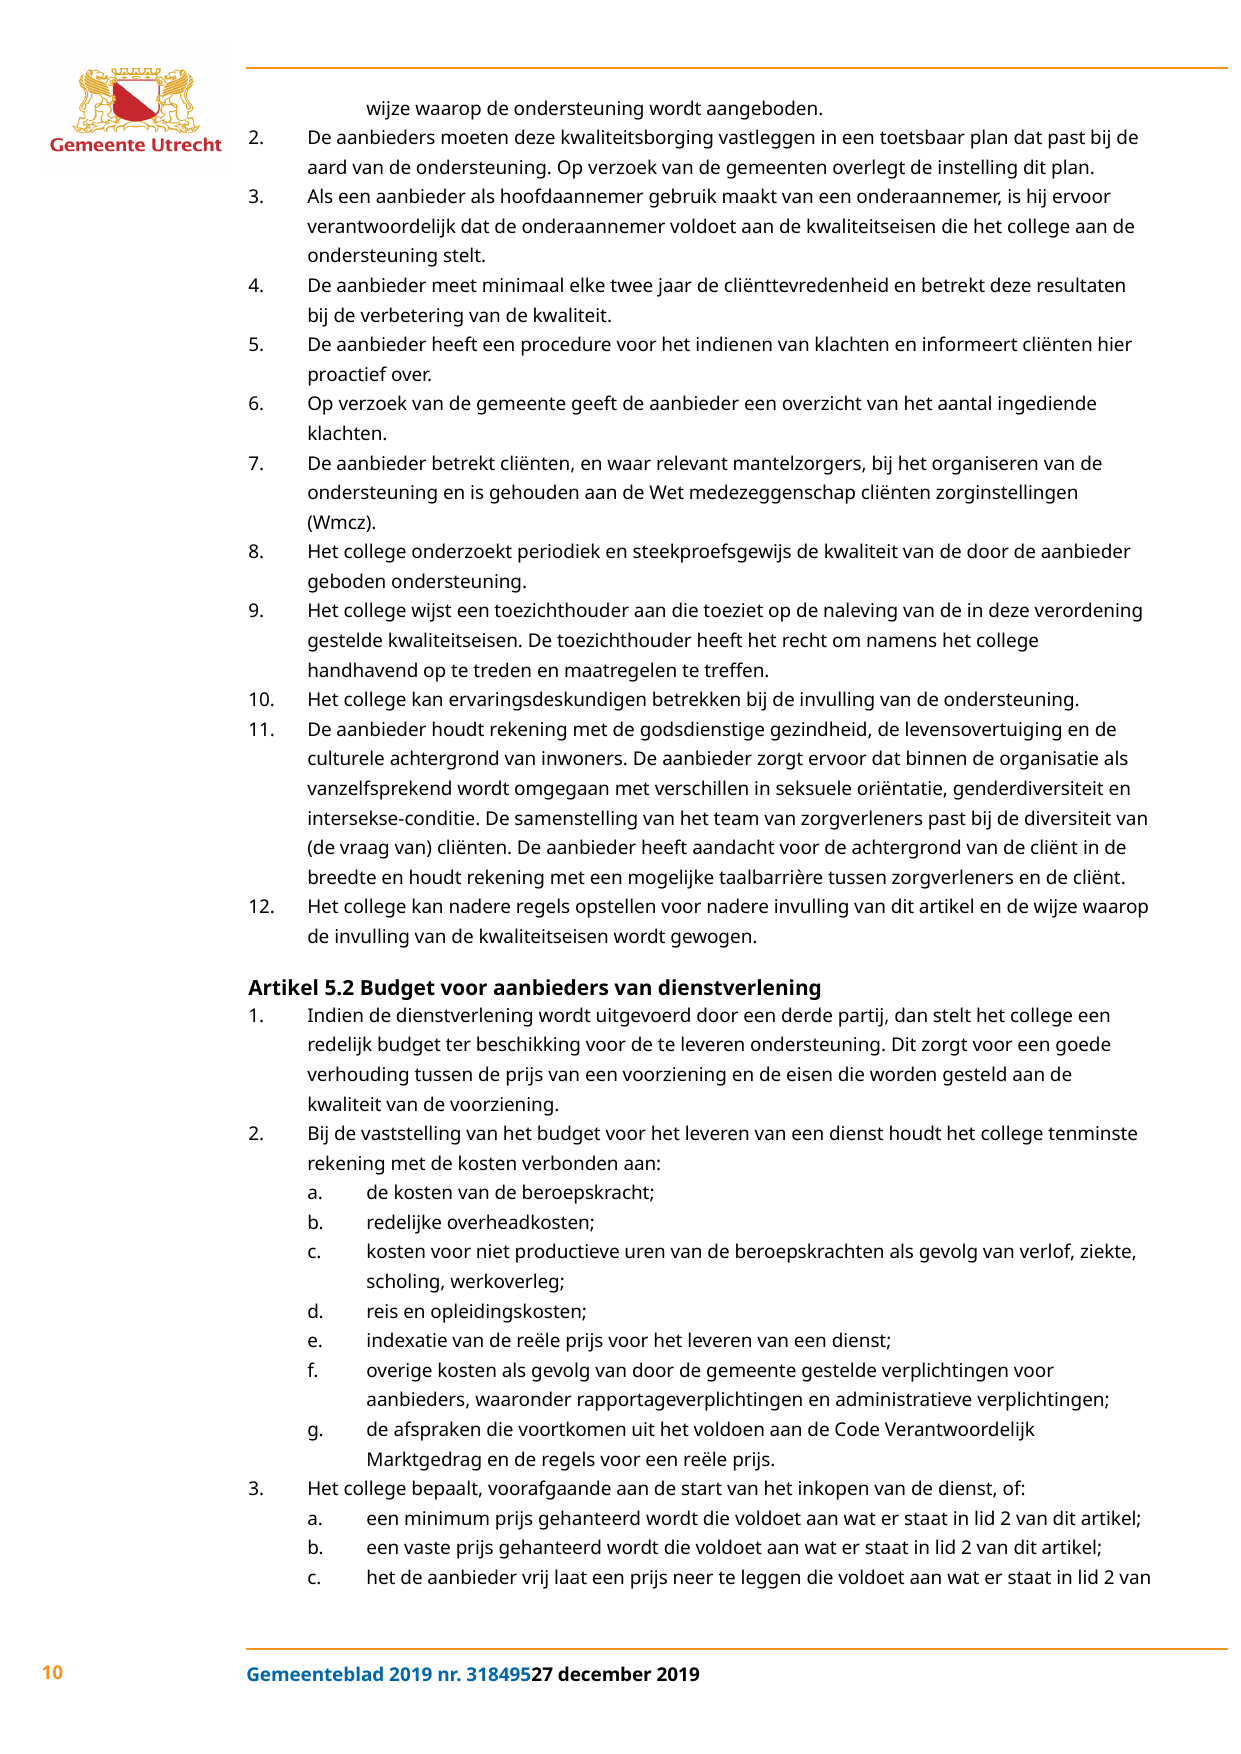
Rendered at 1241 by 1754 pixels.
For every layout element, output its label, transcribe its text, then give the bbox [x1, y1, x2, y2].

list redelijke overheadkosten; [307, 1209, 1152, 1235]
list reis en opleidingskosten; [307, 1298, 1152, 1323]
list Het college kan ervaringsdeskundigen betrekken bij de invulling van de ondersteuning. [248, 686, 1152, 712]
list de kosten van de beroepskracht; [307, 1179, 1152, 1205]
list een vaste prijs gehanteerd wordt die voldoet aan wat er staat in lid 2 van dit artikel; [307, 1534, 1152, 1560]
list Het college wijst een toezichthouder aan die toeziet op de naleving van de in deze verordening gestelde kwaliteitseisen. De toezichthouder heeft het recht om namens het college handhavend op te treden en maatregelen te treffen. [248, 598, 1152, 683]
list Het college bepaalt, voorafgaande aan de start van het inkopen van de dienst, of: [248, 1475, 1152, 1501]
list het de aanbieder vrij laat een prijs neer te leggen die voldoet aan wat er staat in lid 2 van [307, 1564, 1152, 1590]
list Het college onderzoekt periodiek en steekproefsgewijs de kwaliteit van de door de aanbieder geboden ondersteuning. [248, 538, 1152, 594]
list De aanbieder heeft een procedure voor het indienen van klachten en informeert cliënten hier proactief over. [248, 331, 1152, 387]
list Indien de dienstverlening wordt uitgevoerd door een derde partij, dan stelt het college een redelijk budget ter beschikking voor de te leveren ondersteuning. Dit zorgt voor een goede verhouding tussen de prijs van een voorziening en de eisen die worden gesteld aan de kwaliteit van de voorziening. [248, 1002, 1152, 1116]
list kosten voor niet productieve uren van de beroepskrachten als gevolg van verlof, ziekte, scholing, werkoverleg; [307, 1239, 1152, 1294]
list Het college kan nadere regels opstellen voor nadere invulling van dit artikel en de wijze waarop de invulling van de kwaliteitseisen wordt gewogen. [248, 893, 1152, 949]
list Bij de vaststelling van het budget voor het leveren van een dienst houdt het college tenminste rekening met de kosten verbonden aan: [248, 1120, 1152, 1176]
list de afspraken die voortkomen uit het voldoen aan de Code Verantwoordelijk Marktgedrag en de regels voor een reële prijs. [307, 1416, 1152, 1471]
list De aanbieder houdt rekening met de godsdienstige gezindheid, de levensovertuiging en de culturele achtergrond van inwoners. De aanbieder zorgt ervoor dat binnen de organisatie als vanzelfsprekend wordt omgegaan met verschillen in seksuele oriëntatie, genderdiversiteit en intersekse-conditie. De samenstelling van het team van zorgverleners past bij de diversiteit van (de vraag van) cliënten. De aanbieder heeft aandacht voor de achtergrond van de cliënt in de breedte en houdt rekening met een mogelijke taalbarrière tussen zorgverleners en de cliënt. [248, 716, 1152, 890]
list wijze waarop de ondersteuning wordt aangeboden. [307, 95, 1152, 121]
list Als een aanbieder als hoofdaannemer gebruik maakt van een onderaannemer, is hij ervoor verantwoordelijk dat de onderaannemer voldoet aan de kwaliteitseisen die het college aan de ondersteuning stelt. [248, 183, 1152, 268]
list De aanbieder meet minimaal elke twee jaar de cliënttevredenheid en betrekt deze resultaten bij de verbetering van de kwaliteit. [248, 272, 1152, 328]
list De aanbieder betrekt cliënten, en waar relevant mantelzorgers, bij het organiseren van de ondersteuning en is gehouden aan de Wet medezeggenschap cliënten zorginstellingen (Wmcz). [248, 450, 1152, 535]
list Op verzoek van de gemeente geeft de aanbieder een overzicht van het aantal ingediende klachten. [248, 391, 1152, 446]
list overige kosten als gevolg van door de gemeente gestelde verplichtingen voor aanbieders, waaronder rapportageverplichtingen en administratieve verplichtingen; [307, 1357, 1152, 1412]
picture [41, 47, 231, 172]
list een minimum prijs gehanteerd wordt die voldoet aan wat er staat in lid 2 van dit artikel; [307, 1505, 1152, 1531]
list De aanbieders moeten deze kwaliteitsborging vastleggen in een toetsbaar plan dat past bij de aard van de ondersteuning. Op verzoek van de gemeenten overlegt de instelling dit plan. [248, 124, 1152, 180]
text Artikel 5.2 Budget voor aanbieders van dienstverlening [248, 973, 1152, 1002]
list indexatie van de reële prijs voor het leveren van een dienst; [307, 1327, 1152, 1353]
